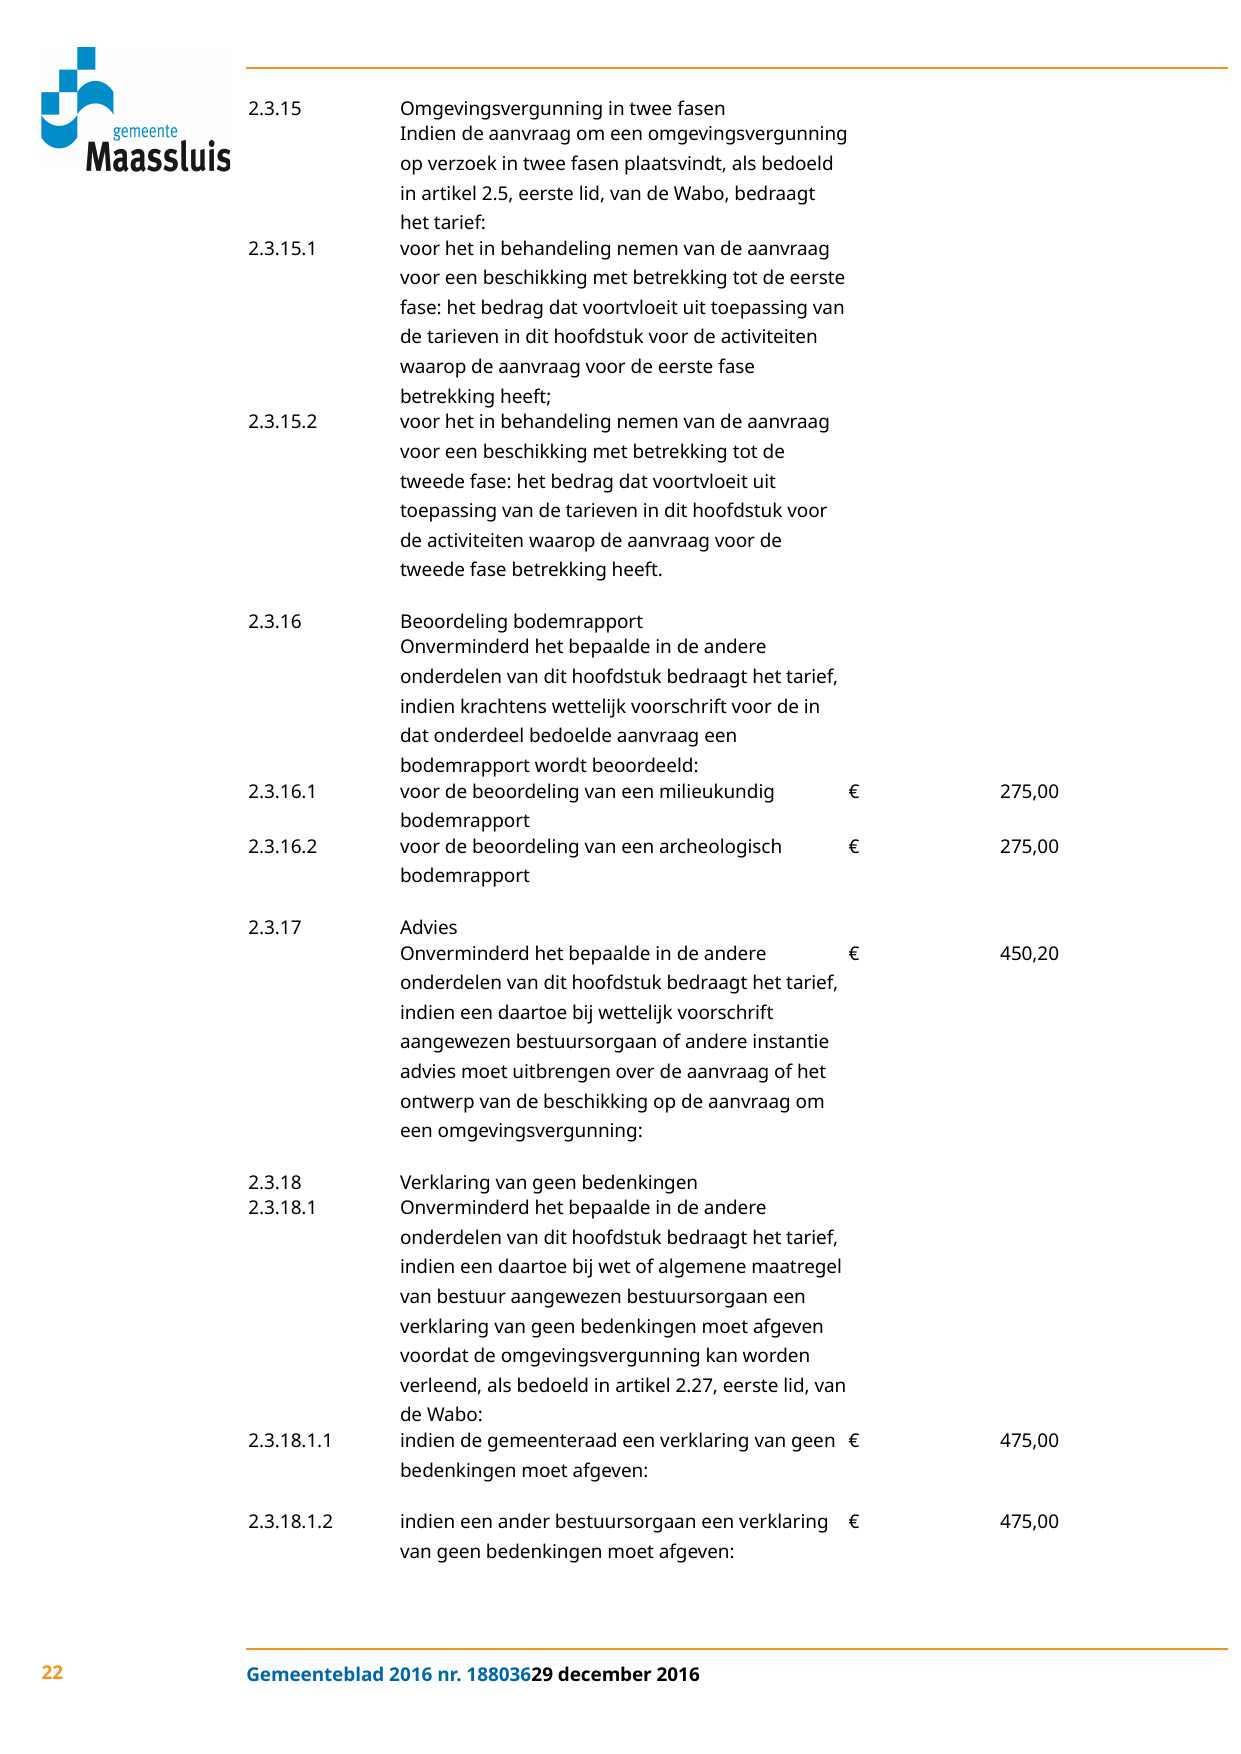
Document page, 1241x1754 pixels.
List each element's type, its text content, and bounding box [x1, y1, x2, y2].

table_cell indien de gemeenteraad een verklaring van geen bedenkingen moet afgeven: [400, 1428, 848, 1483]
table_cell Beoordeling bodemrapport [400, 608, 848, 634]
table_cell [248, 889, 400, 914]
table_cell voor de beoordeling van een milieukundig bodemrapport [400, 778, 848, 833]
table_cell 2.3.15.2 [248, 409, 400, 582]
table_cell [1000, 889, 1152, 914]
table_cell [848, 889, 1000, 914]
table_cell 450,20 [1000, 940, 1152, 1143]
table_cell Onverminderd het bepaalde in de andere onderdelen van dit hoofdstuk bedraagt het tarief, indien een daartoe bij wettelijk voorschrift aangewezen bestuursorgaan of andere instantie advies moet uitbrengen over de aanvraag of het ontwerp van de beschikking op de aanvraag om een omgevingsvergunning: [400, 940, 848, 1143]
table_cell [248, 582, 400, 608]
table_cell 2.3.15 [248, 95, 400, 121]
table_cell [248, 1564, 400, 1589]
table_cell [848, 1564, 1000, 1589]
table_cell 2.3.18.1 [248, 1195, 400, 1427]
table_cell € [848, 1428, 1000, 1483]
table_cell € [848, 940, 1000, 1143]
table_cell [1000, 1483, 1152, 1508]
table_cell [400, 1483, 848, 1508]
table_cell [848, 914, 1000, 940]
table_cell 2.3.15.1 [248, 235, 400, 409]
table_cell [1000, 634, 1152, 778]
table_cell [1000, 235, 1152, 409]
table_cell voor het in behandeling nemen van de aanvraag voor een beschikking met betrekking tot de eerste fase: het bedrag dat voortvloeit uit toepassing van de tarieven in dit hoofdstuk voor de activiteiten waarop de aanvraag voor de eerste fase betrekking heeft; [400, 235, 848, 409]
table_cell 2.3.16.1 [248, 778, 400, 833]
picture [41, 47, 77, 92]
table_cell [400, 1143, 848, 1169]
table_cell [848, 608, 1000, 634]
table_cell [1000, 1169, 1152, 1194]
table_cell [1000, 95, 1152, 121]
table_cell indien een ander bestuursorgaan een verklaring van geen bedenkingen moet afgeven: [400, 1509, 848, 1564]
table_cell [248, 1143, 400, 1169]
table_cell [400, 889, 848, 914]
table_cell [400, 1564, 848, 1589]
picture [41, 47, 231, 172]
table_cell [1000, 1143, 1152, 1169]
table_cell Onverminderd het bepaalde in de andere onderdelen van dit hoofdstuk bedraagt het tarief, indien krachtens wettelijk voorschrift voor de in dat onderdeel bedoelde aanvraag een bodemrapport wordt beoordeeld: [400, 634, 848, 778]
table_cell 2.3.17 [248, 914, 400, 940]
table_cell [400, 582, 848, 608]
table_cell [1000, 409, 1152, 582]
table_cell [848, 1195, 1000, 1427]
table_cell Omgevingsvergunning in twee fasen [400, 95, 848, 121]
table_cell 2.3.18 [248, 1169, 400, 1194]
table_cell [848, 1483, 1000, 1508]
table_cell 2.3.18.1.2 [248, 1509, 400, 1564]
table_cell [848, 582, 1000, 608]
table_cell 275,00 [1000, 778, 1152, 833]
table_cell [248, 1483, 400, 1508]
table_cell € [848, 778, 1000, 833]
table_cell [248, 121, 400, 235]
table_cell [1000, 914, 1152, 940]
table_cell voor het in behandeling nemen van de aanvraag voor een beschikking met betrekking tot de tweede fase: het bedrag dat voortvloeit uit toepassing van de tarieven in dit hoofdstuk voor de activiteiten waarop de aanvraag voor de tweede fase betrekking heeft. [400, 409, 848, 582]
table_cell [248, 940, 400, 1143]
table_cell 2.3.16 [248, 608, 400, 634]
table_cell € [848, 1509, 1000, 1564]
table_cell [248, 634, 400, 778]
table_cell 475,00 [1000, 1509, 1152, 1564]
table_cell Onverminderd het bepaalde in de andere onderdelen van dit hoofdstuk bedraagt het tarief, indien een daartoe bij wet of algemene maatregel van bestuur aangewezen bestuursorgaan een verklaring van geen bedenkingen moet afgeven voordat de omgevingsvergunning kan worden verleend, als bedoeld in artikel 2.27, eerste lid, van de Wabo: [400, 1195, 848, 1427]
table_cell [1000, 121, 1152, 235]
table_cell 2.3.16.2 [248, 833, 400, 888]
table_cell [848, 121, 1000, 235]
table_cell Verklaring van geen bedenkingen [400, 1169, 848, 1194]
table_cell [1000, 1564, 1152, 1589]
table_cell 475,00 [1000, 1428, 1152, 1483]
table_cell 275,00 [1000, 833, 1152, 888]
table_cell [1000, 582, 1152, 608]
table_cell voor de beoordeling van een archeologisch bodemrapport [400, 833, 848, 888]
table_cell [848, 235, 1000, 409]
table_cell Indien de aanvraag om een omgevingsvergunning op verzoek in twee fasen plaatsvindt, als bedoeld in artikel 2.5, eerste lid, van de Wabo, bedraagt het tarief: [400, 121, 848, 235]
table_cell [848, 634, 1000, 778]
table_cell [848, 95, 1000, 121]
table_cell [848, 1143, 1000, 1169]
table_cell 2.3.18.1.1 [248, 1428, 400, 1483]
table_cell [1000, 608, 1152, 634]
table_cell Advies [400, 914, 848, 940]
table_cell [848, 1169, 1000, 1194]
table_cell [1000, 1195, 1152, 1427]
table_cell € [848, 833, 1000, 888]
table_cell [848, 409, 1000, 582]
